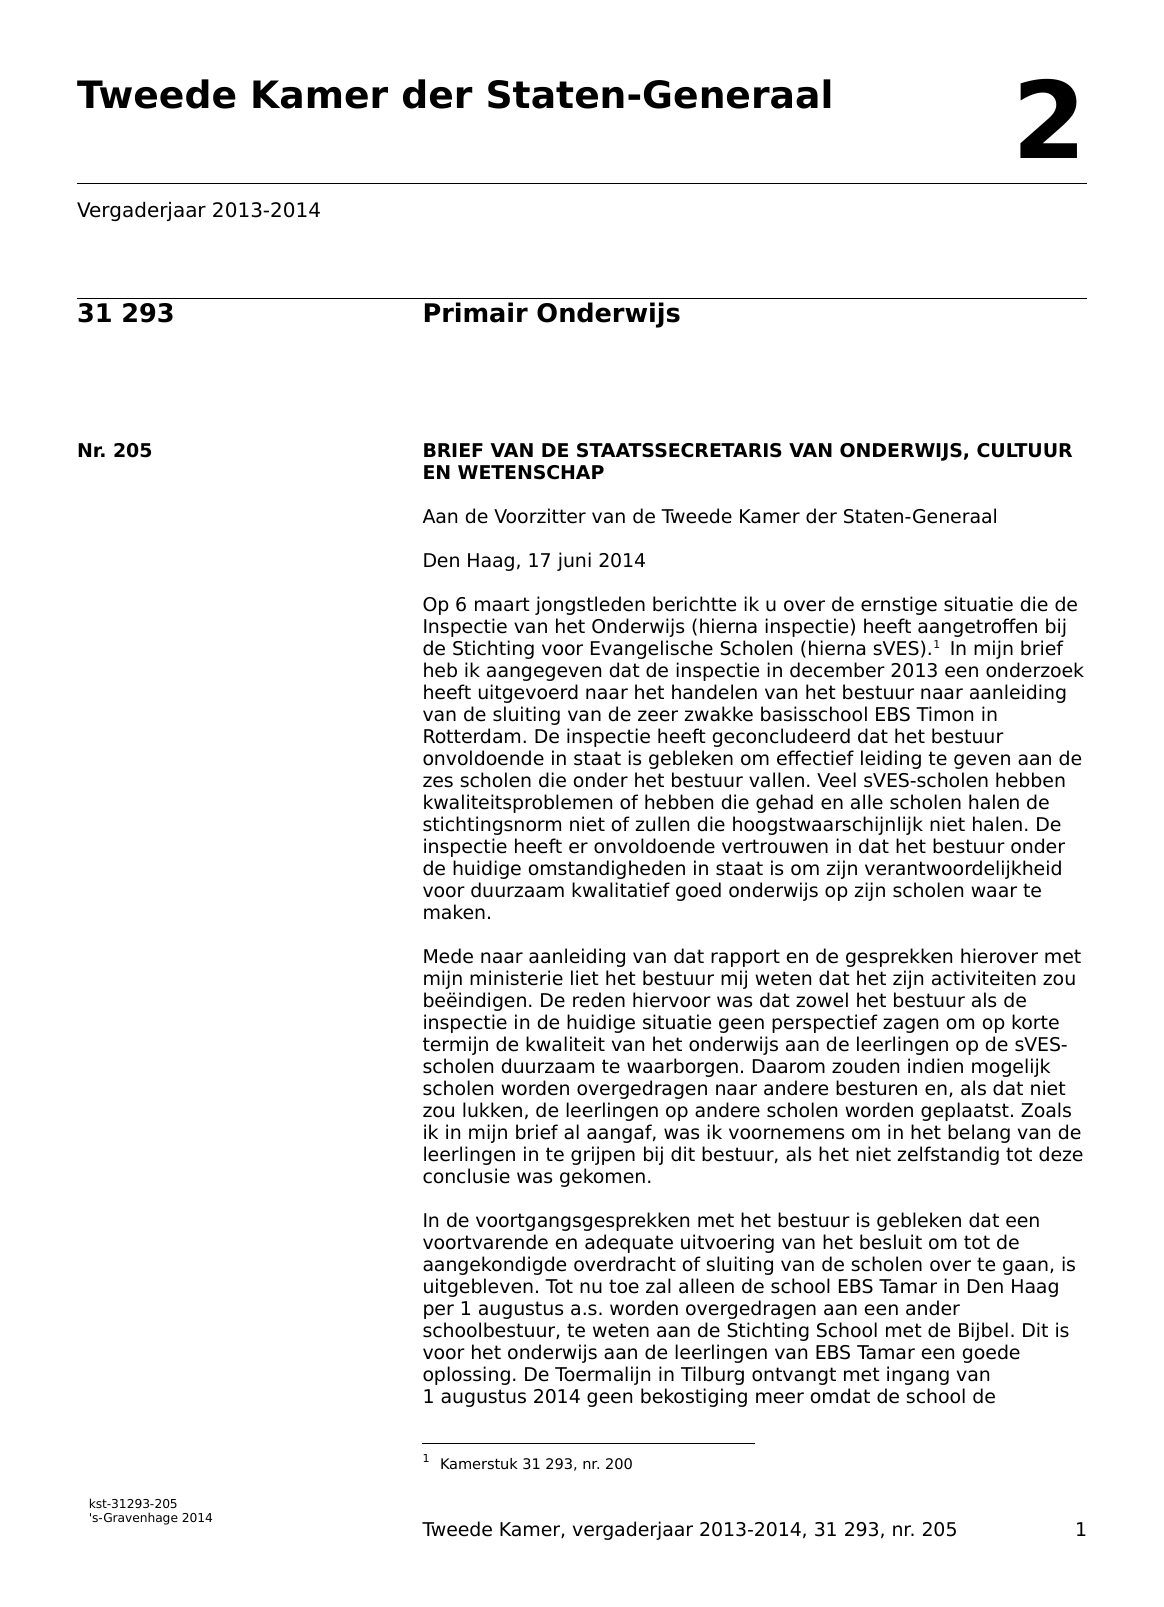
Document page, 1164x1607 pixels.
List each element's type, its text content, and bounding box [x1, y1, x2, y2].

table_cell Vergaderjaar 2013-2014 [77, 184, 1087, 298]
text Op 6 maart jongstleden berichtte ik u over de ernstige situatie die de Inspectie van het Onderwijs (hierna inspectie) heeft aangetroffen bij de Stichting voor Evangelische Scholen (hierna sVES). In mijn brief heb ik aangegeven dat de inspectie in december 2013 een onderzoek heeft uitgevoerd naar het handelen van het bestuur naar aanleiding van de sluiting van de zeer zwakke basisschool EBS Timon in Rotterdam. De inspectie heeft geconcludeerd dat het bestuur onvoldoende in staat is gebleken om effectief leiding te geven aan de zes scholen die onder het bestuur vallen. Veel sVES-scholen hebben kwaliteitsproblemen of hebben die gehad en alle scholen halen de stichtingsnorm niet of zullen die hoogstwaarschijnlijk niet halen. De inspectie heeft er onvoldoende vertrouwen in dat het bestuur onder de huidige omstandigheden in staat is om zijn verantwoordelijkheid voor duurzaam kwalitatief goed onderwijs op zijn scholen waar te maken. [422, 594, 1087, 924]
table_header 2 [886, 59, 1087, 183]
text Kamerstuk 31 293, nr. 200 [422, 1452, 1087, 1474]
text Aan de Voorzitter van de Tweede Kamer der Staten-Generaal [422, 506, 1087, 528]
text In de voortgangsgesprekken met het bestuur is gebleken dat een voortvarende en adequate uitvoering van het besluit om tot de aangekondigde overdracht of sluiting van de scholen over te gaan, is uitgebleven. Tot nu toe zal alleen de school EBS Tamar in Den Haag per 1 augustus a.s. worden overgedragen aan een ander schoolbestuur, te weten aan de Stichting School met de Bijbel. Dit is voor het onderwijs aan de leerlingen van EBS Tamar een goede oplossing. De Toermalijn in Tilburg ontvangt met ingang van 1 augustus 2014 geen bekostiging meer omdat de school de [422, 1210, 1087, 1408]
subtitle 31 293 Primair Onderwijs [77, 299, 1087, 329]
table_header Tweede Kamer der Staten-Generaal [77, 59, 886, 183]
text 's-Gravenhage 2014 [88, 1511, 323, 1525]
text Den Haag, 17 juni 2014 [422, 550, 1087, 572]
subtitle Nr. 205 BRIEF VAN DE STAATSSECRETARIS VAN ONDERWIJS, CULTUUR EN WETENSCHAP [77, 440, 1087, 484]
text Mede naar aanleiding van dat rapport en de gesprekken hierover met mijn ministerie liet het bestuur mij weten dat het zijn activiteiten zou beëindigen. De reden hiervoor was dat zowel het bestuur als de inspectie in de huidige situatie geen perspectief zagen om op korte termijn de kwaliteit van het onderwijs aan de leerlingen op de sVES-scholen duurzaam te waarborgen. Daarom zouden indien mogelijk scholen worden overgedragen naar andere besturen en, als dat niet zou lukken, de leerlingen op andere scholen worden geplaatst. Zoals ik in mijn brief al aangaf, was ik voornemens om in het belang van de leerlingen in te grijpen bij dit bestuur, als het niet zelfstandig tot deze conclusie was gekomen. [422, 946, 1087, 1188]
text kst-31293-205 [88, 1497, 323, 1511]
